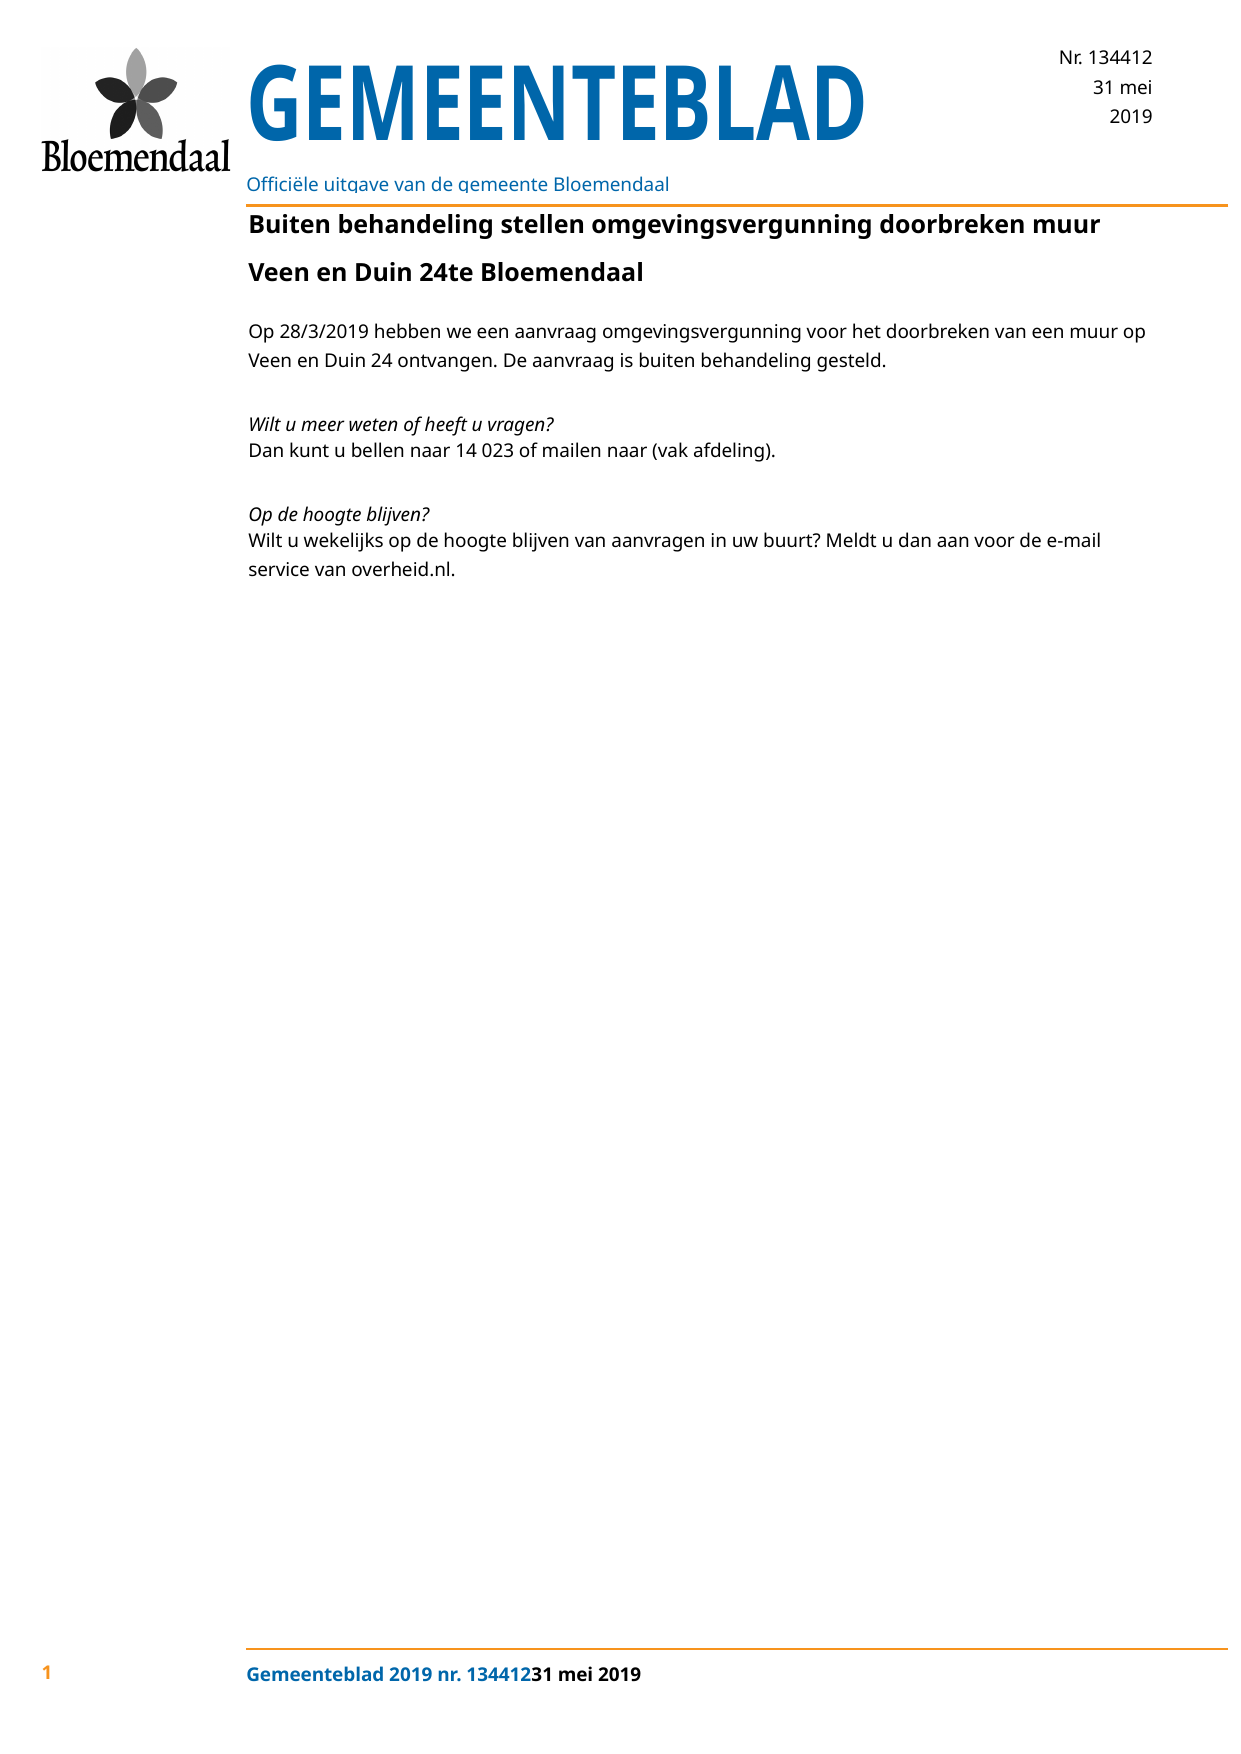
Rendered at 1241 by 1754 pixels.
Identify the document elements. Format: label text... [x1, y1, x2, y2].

text Wilt u meer weten of heeft u vragen? [248, 411, 1152, 437]
text Dan kunt u bellen naar 14 023 of mailen naar (vak afdeling). [248, 437, 1152, 463]
text Op 28/3/2019 hebben we een aanvraag omgevingsvergunning voor het doorbreken van een muur op Veen en Duin 24 ontvangen. De aanvraag is buiten behandeling gesteld. [248, 318, 1152, 373]
text Op de hoogte blijven? [248, 501, 1152, 527]
text Wilt u wekelijks op de hoogte blijven van aanvragen in uw buurt? Meldt u dan aan voor de e-mail service van overheid.nl. [248, 527, 1152, 582]
text Buiten behandeling stellen omgevingsvergunning doorbreken muur Veen en Duin 24te Bloemendaal [248, 207, 1152, 288]
picture [41, 47, 231, 172]
